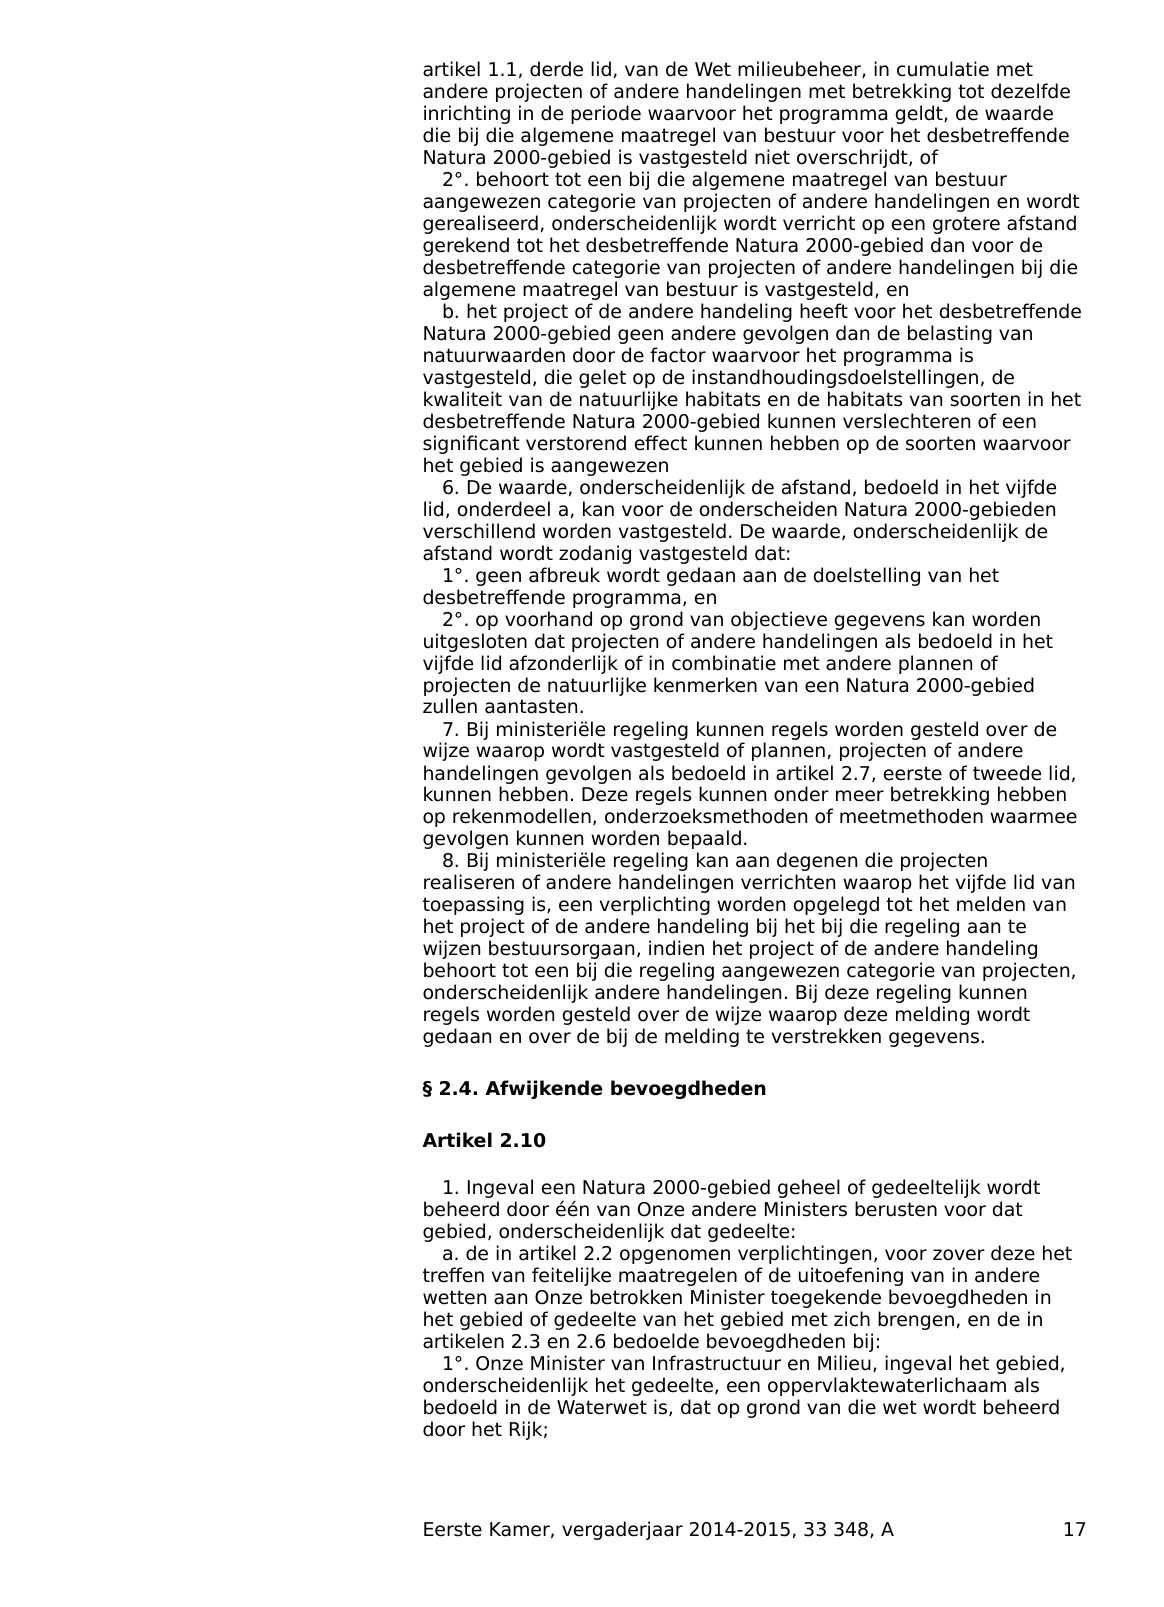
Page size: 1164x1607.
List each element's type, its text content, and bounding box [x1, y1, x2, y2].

text 7. Bij ministeriële regeling kunnen regels worden gesteld over de wijze waarop wordt vastgesteld of plannen, projecten of andere handelingen gevolgen als bedoeld in artikel 2.7, eerste of tweede lid, kunnen hebben. Deze regels kunnen onder meer betrekking hebben op rekenmodellen, onderzoeksmethoden of meetmethoden waarmee gevolgen kunnen worden bepaald. [422, 718, 1087, 850]
text 1. Ingeval een Natura 2000-gebied geheel of gedeeltelijk wordt beheerd door één van Onze andere Ministers berusten voor dat gebied, onderscheidenlijk dat gedeelte: [422, 1177, 1087, 1243]
text a. de in artikel 2.2 opgenomen verplichtingen, voor zover deze het treffen van feitelijke maatregelen of de uitoefening van in andere wetten aan Onze betrokken Minister toegekende bevoegdheden in het gebied of gedeelte van het gebied met zich brengen, en de in artikelen 2.3 en 2.6 bedoelde bevoegdheden bij: [422, 1243, 1087, 1353]
text 6. De waarde, onderscheidenlijk de afstand, bedoeld in het vijfde lid, onderdeel a, kan voor de onderscheiden Natura 2000-gebieden verschillend worden vastgesteld. De waarde, onderscheidenlijk de afstand wordt zodanig vastgesteld dat: [422, 477, 1087, 564]
text 8. Bij ministeriële regeling kan aan degenen die projecten realiseren of andere handelingen verrichten waarop het vijfde lid van toepassing is, een verplichting worden opgelegd tot het melden van het project of de andere handeling bij het bij die regeling aan te wijzen bestuursorgaan, indien het project of de andere handeling behoort tot een bij die regeling aangewezen categorie van projecten, onderscheidenlijk andere handelingen. Bij deze regeling kunnen regels worden gesteld over de wijze waarop deze melding wordt gedaan en over de bij de melding te verstrekken gegevens. [422, 850, 1087, 1048]
subtitle § 2.4. Afwijkende bevoegdheden [422, 1078, 1087, 1100]
text 1°. geen afbreuk wordt gedaan aan de doelstelling van het desbetreffende programma, en [422, 564, 1087, 608]
text b. het project of de andere handeling heeft voor het desbetreffende Natura 2000-gebied geen andere gevolgen dan de belasting van natuurwaarden door de factor waarvoor het programma is vastgesteld, die gelet op de instandhoudingsdoelstellingen, de kwaliteit van de natuurlijke habitats en de habitats van soorten in het desbetreffende Natura 2000-gebied kunnen verslechteren of een significant verstorend effect kunnen hebben op de soorten waarvoor het gebied is aangewezen [422, 301, 1087, 477]
subtitle Artikel 2.10 [422, 1130, 1087, 1152]
text 2°. op voorhand op grond van objectieve gegevens kan worden uitgesloten dat projecten of andere handelingen als bedoeld in het vijfde lid afzonderlijk of in combinatie met andere plannen of projecten de natuurlijke kenmerken van een Natura 2000-gebied zullen aantasten. [422, 608, 1087, 718]
text artikel 1.1, derde lid, van de Wet milieubeheer, in cumulatie met andere projecten of andere handelingen met betrekking tot dezelfde inrichting in de periode waarvoor het programma geldt, de waarde die bij die algemene maatregel van bestuur voor het desbetreffende Natura 2000-gebied is vastgesteld niet overschrijdt, of [422, 59, 1087, 169]
text 2°. behoort tot een bij die algemene maatregel van bestuur aangewezen categorie van projecten of andere handelingen en wordt gerealiseerd, onderscheidenlijk wordt verricht op een grotere afstand gerekend tot het desbetreffende Natura 2000-gebied dan voor de desbetreffende categorie van projecten of andere handelingen bij die algemene maatregel van bestuur is vastgesteld, en [422, 169, 1087, 301]
text 1°. Onze Minister van Infrastructuur en Milieu, ingeval het gebied, onderscheidenlijk het gedeelte, een oppervlaktewaterlichaam als bedoeld in de Waterwet is, dat op grond van die wet wordt beheerd door het Rijk; [422, 1353, 1087, 1441]
